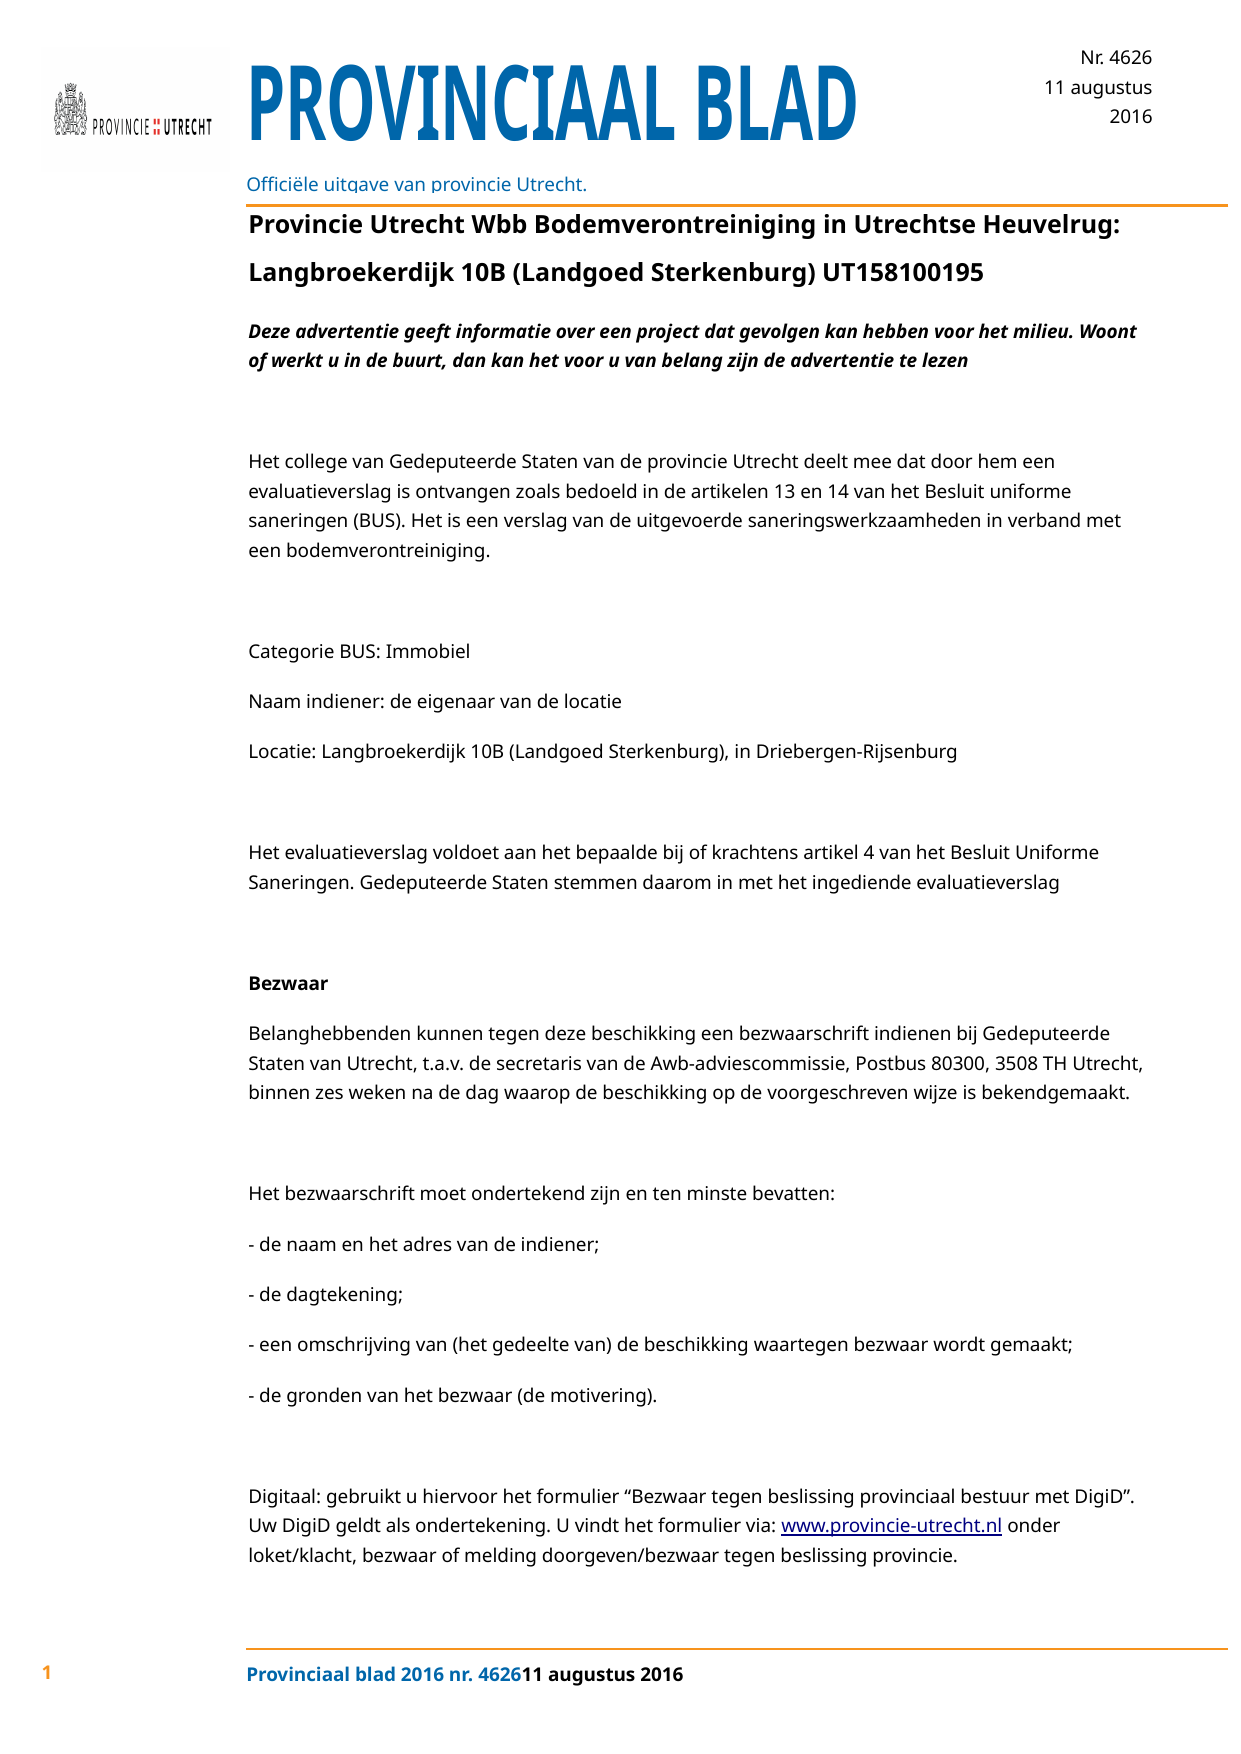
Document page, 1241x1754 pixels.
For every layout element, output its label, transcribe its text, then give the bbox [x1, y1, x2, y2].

text - een omschrijving van (het gedeelte van) de beschikking waartegen bezwaar wordt gemaakt; [248, 1332, 1152, 1357]
text Categorie BUS: Immobiel [248, 638, 1152, 664]
text Digitaal: gebruikt u hiervoor het formulier “Bezwaar tegen beslissing provinciaal bestuur met DigiD”. Uw DigiD geldt als ondertekening. U vindt het formulier via: www.provincie-utrecht.nl onder loket/klacht, bezwaar of melding doorgeven/bezwaar tegen beslissing provincie. [248, 1483, 1152, 1568]
text Het bezwaarschrift moet ondertekend zijn en ten minste bevatten: [248, 1180, 1152, 1206]
picture [41, 47, 231, 172]
text Locatie: Langbroekerdijk 10B (Landgoed Sterkenburg), in Driebergen-Rijsenburg [248, 739, 1152, 764]
text Naam indiener: de eigenaar van de locatie [248, 688, 1152, 714]
text Bezwaar [248, 970, 1152, 996]
text Deze advertentie geeft informatie over een project dat gevolgen kan hebben voor het milieu. Woont of werkt u in de buurt, dan kan het voor u van belang zijn de advertentie te lezen [248, 318, 1152, 373]
text Belanghebbenden kunnen tegen deze beschikking een bezwaarschrift indienen bij Gedeputeerde Staten van Utrecht, t.a.v. de secretaris van de Awb-adviescommissie, Postbus 80300, 3508 TH Utrecht, binnen zes weken na de dag waarop de beschikking op de voorgeschreven wijze is bekendgemaakt. [248, 1020, 1152, 1105]
text Provincie Utrecht Wbb Bodemverontreiniging in Utrechtse Heuvelrug: Langbroekerdijk 10B (Landgoed Sterkenburg) UT158100195 [248, 207, 1152, 288]
text - de dagtekening; [248, 1281, 1152, 1307]
text Het evaluatieverslag voldoet aan het bepaalde bij of krachtens artikel 4 van het Besluit Uniforme Saneringen. Gedeputeerde Staten stemmen daarom in met het ingediende evaluatieverslag [248, 839, 1152, 895]
text Het college van Gedeputeerde Staten van de provincie Utrecht deelt mee dat door hem een evaluatieverslag is ontvangen zoals bedoeld in de artikelen 13 en 14 van het Besluit uniforme saneringen (BUS). Het is een verslag van de uitgevoerde saneringswerkzaamheden in verband met een bodemverontreiniging. [248, 448, 1152, 563]
text - de gronden van het bezwaar (de motivering). [248, 1382, 1152, 1408]
text - de naam en het adres van de indiener; [248, 1231, 1152, 1257]
